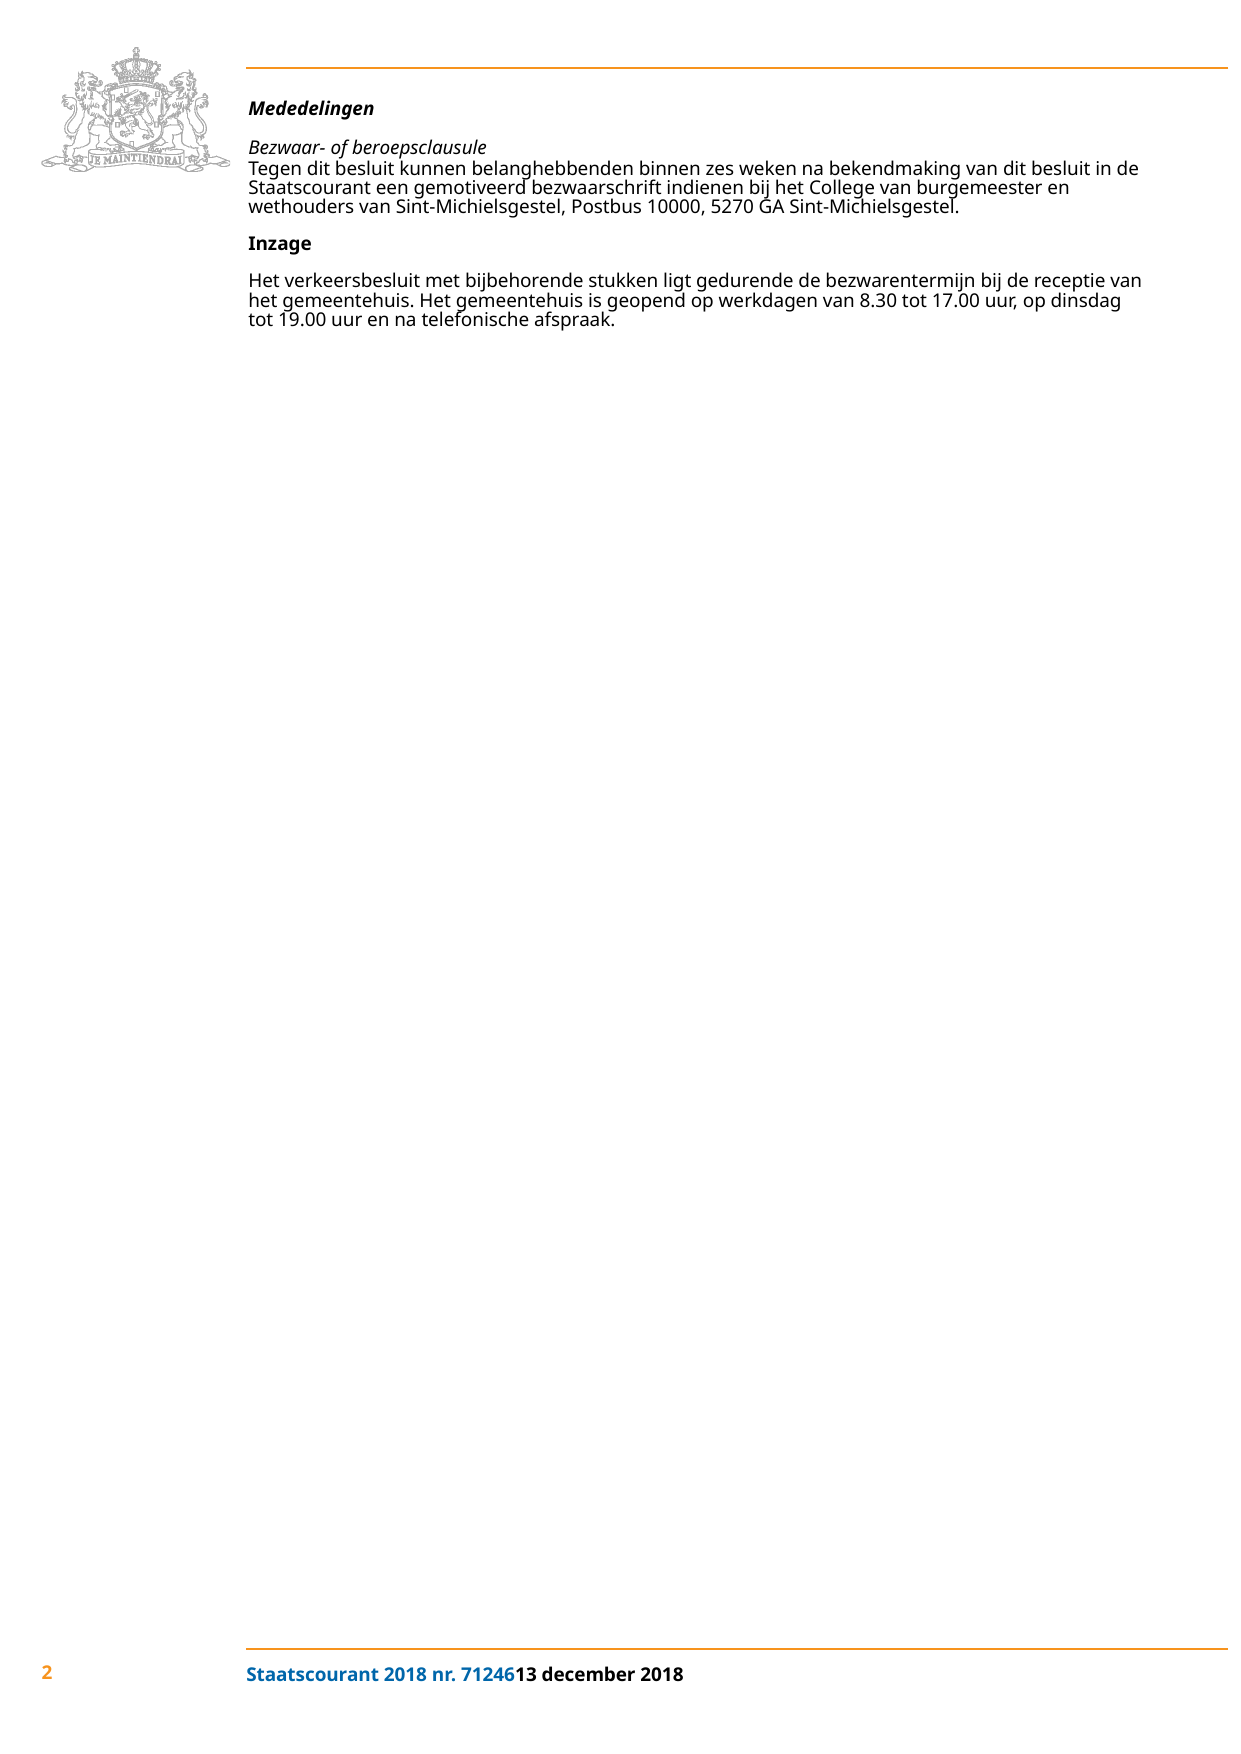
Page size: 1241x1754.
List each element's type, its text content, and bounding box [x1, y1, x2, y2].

text Tegen dit besluit kunnen belanghebbenden binnen zes weken na bekendmaking van dit besluit in de Staatscourant een gemotiveerd bezwaarschrift indienen bij het College van burgemeester en wethouders van Sint-Michielsgestel, Postbus 10000, 5270 GA Sint-Michielsgestel. [248, 160, 1152, 218]
text Inzage [248, 235, 1152, 254]
text Mededelingen [248, 95, 1152, 121]
text Bezwaar- of beroepsclausule [248, 134, 1152, 160]
text Het verkeersbesluit met bijbehorende stukken ligt gedurende de bezwarentermijn bij de receptie van het gemeentehuis. Het gemeentehuis is geopend op werkdagen van 8.30 tot 17.00 uur, op dinsdag tot 19.00 uur en na telefonische afspraak. [248, 272, 1152, 330]
picture [41, 47, 231, 172]
